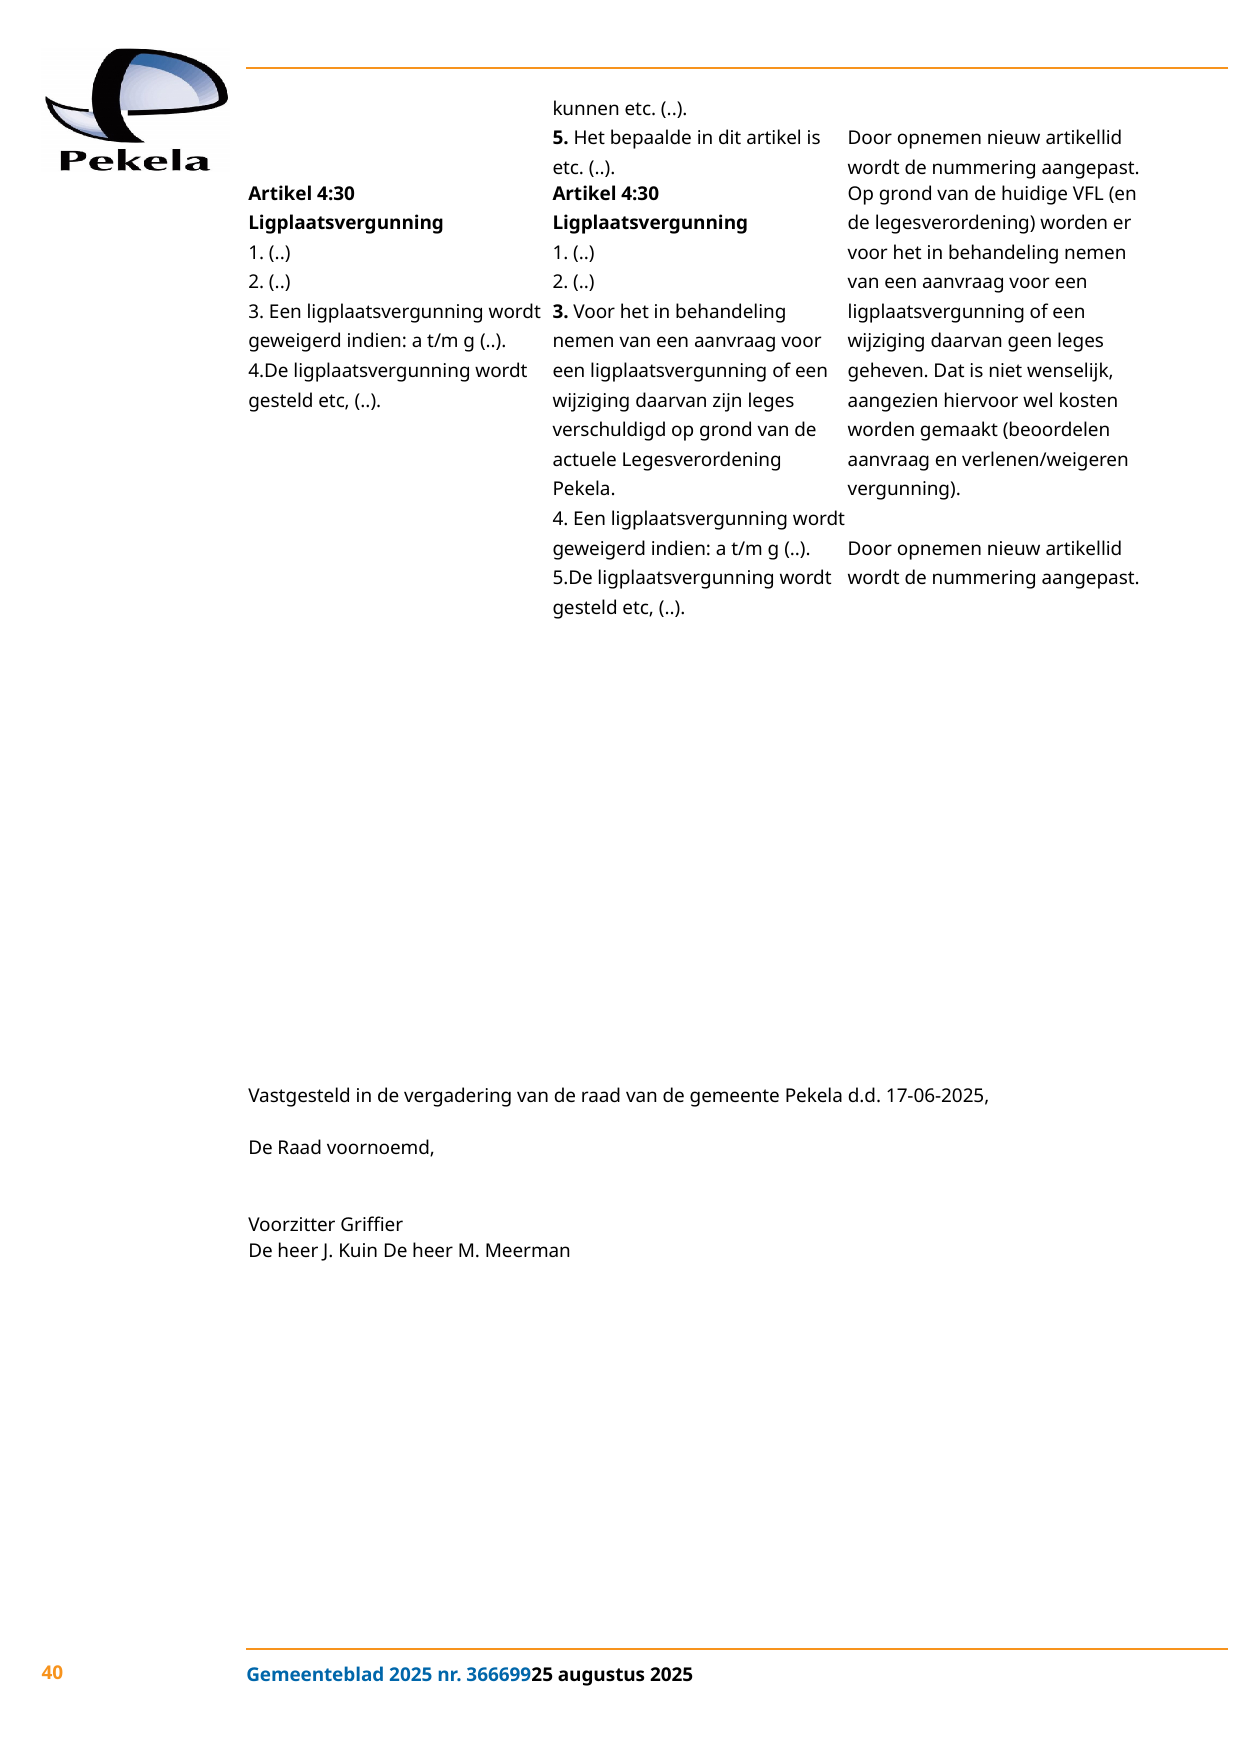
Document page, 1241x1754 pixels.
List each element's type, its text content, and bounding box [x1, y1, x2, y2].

text De Raad voornoemd, [248, 1134, 1152, 1160]
picture [41, 47, 231, 172]
text Voorzitter Griffier [248, 1211, 1152, 1237]
table_cell [248, 95, 552, 180]
text De heer J. Kuin De heer M. Meerman [248, 1237, 1152, 1263]
table_cell kunnen etc. (..). 5. Het bepaalde in dit artikel is etc. (..). [552, 95, 847, 180]
table_cell Door opnemen nieuw artikellid wordt de nummering aangepast. [848, 95, 1152, 180]
table_cell Artikel 4:30 Ligplaatsvergunning 1. (..) 2. (..) 3. Een ligplaatsvergunning wordt geweigerd indien: a t/m g (..). 4.De ligplaatsvergunning wordt gesteld etc, (..). [248, 180, 552, 619]
text Vastgesteld in de vergadering van de raad van de gemeente Pekela d.d. 17-06-2025, [248, 1083, 1152, 1108]
table_cell Artikel 4:30 Ligplaatsvergunning 1. (..) 2. (..) 3. Voor het in behandeling nemen van een aanvraag voor een ligplaatsvergunning of een wijziging daarvan zijn leges verschuldigd op grond van de actuele Legesverordening Pekela. 4. Een ligplaatsvergunning wordt geweigerd indien: a t/m g (..). 5.De ligplaatsvergunning wordt gesteld etc, (..). [552, 180, 847, 619]
table_cell Op grond van de huidige VFL (en de legesverordening) worden er voor het in behandeling nemen van een aanvraag voor een ligplaatsvergunning of een wijziging daarvan geen leges geheven. Dat is niet wenselijk, aangezien hiervoor wel kosten worden gemaakt (beoordelen aanvraag en verlenen/weigeren vergunning). Door opnemen nieuw artikellid wordt de nummering aangepast. [848, 180, 1152, 619]
